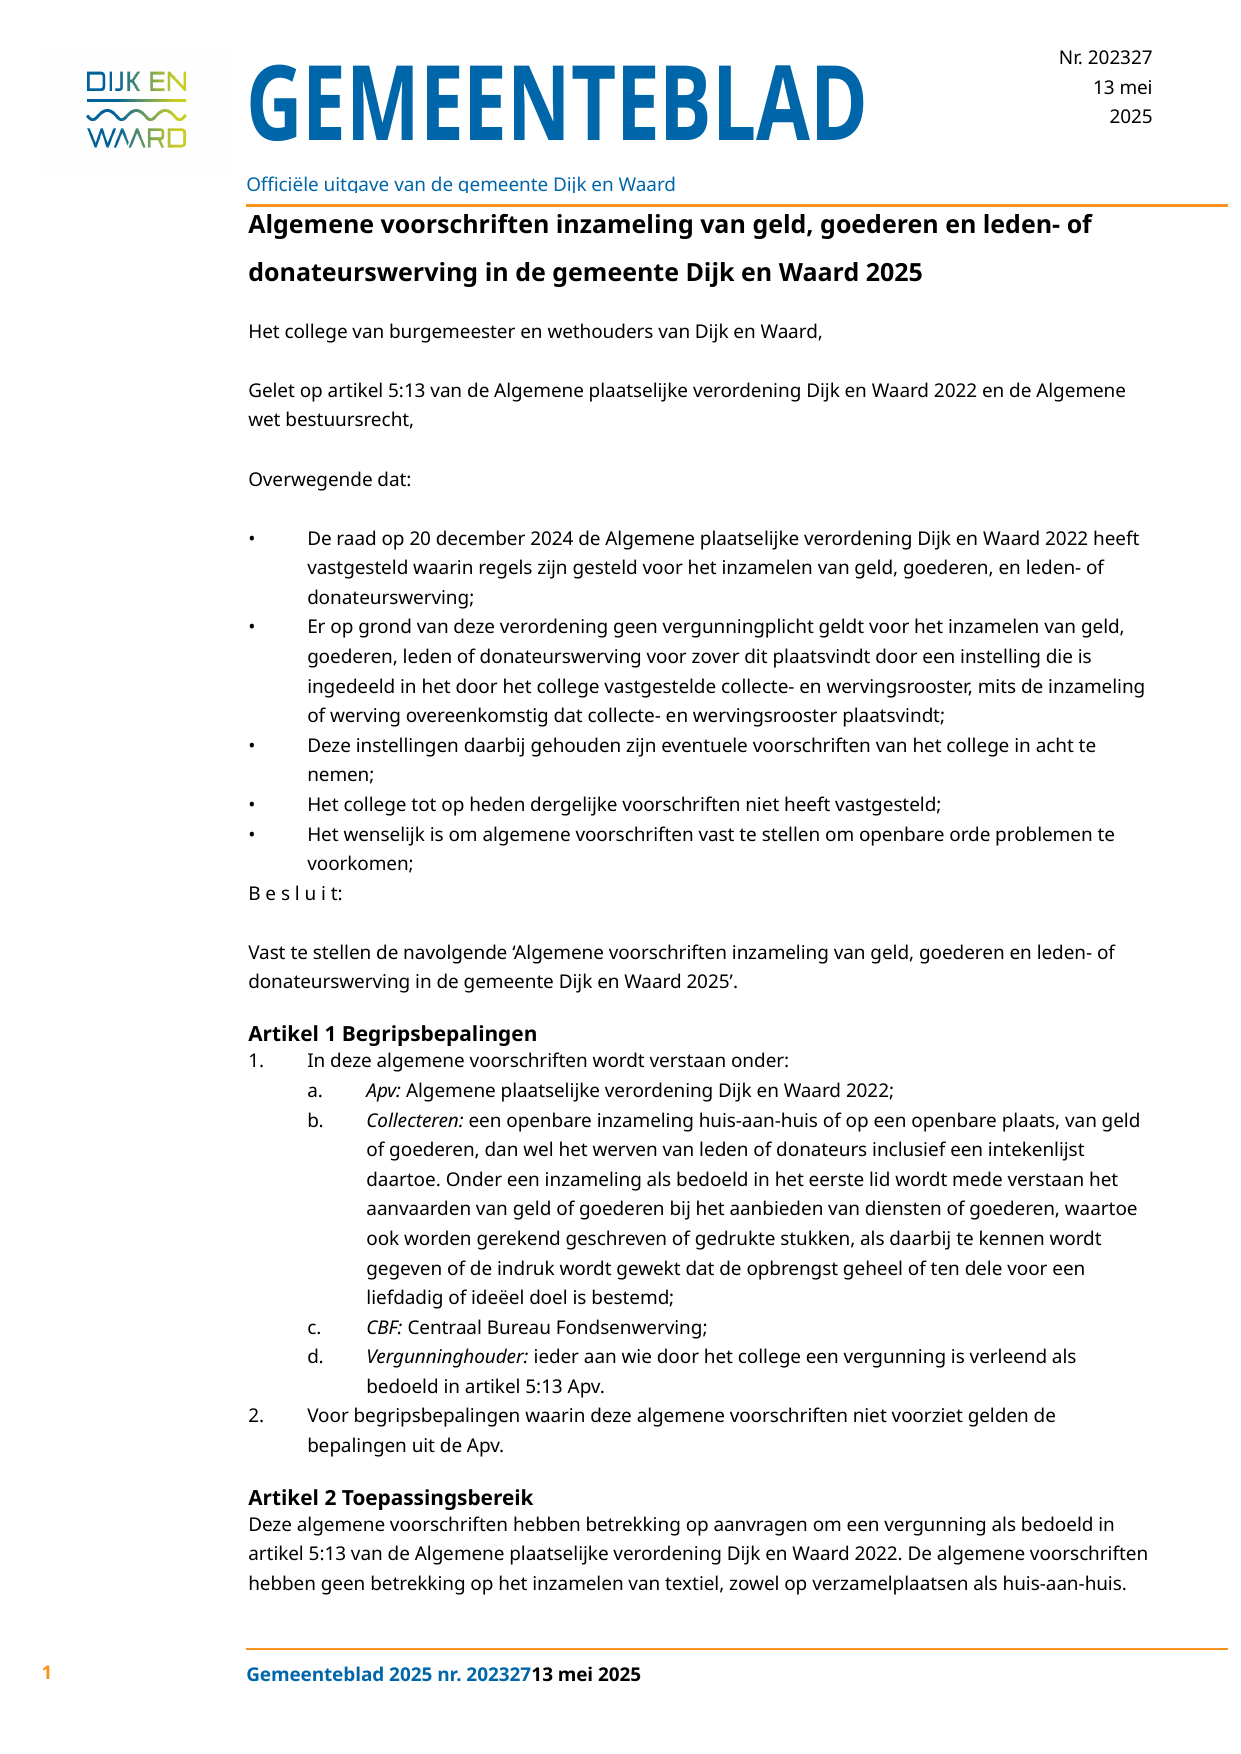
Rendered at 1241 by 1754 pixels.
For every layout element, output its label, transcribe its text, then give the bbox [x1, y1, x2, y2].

list Apv: Algemene plaatselijke verordening Dijk en Waard 2022; [307, 1077, 1152, 1103]
list Het college tot op heden dergelijke voorschriften niet heeft vastgesteld; [248, 791, 1152, 817]
list Er op grond van deze verordening geen vergunningplicht geldt voor het inzamelen van geld, goederen, leden of donateurswerving voor zover dit plaatsvindt door een instelling die is ingedeeld in het door het college vastgestelde collecte- en wervingsrooster, mits de inzameling of werving overeenkomstig dat collecte- en wervingsrooster plaatsvindt; [248, 614, 1152, 728]
text Artikel 2 Toepassingsbereik [248, 1483, 1152, 1511]
list In deze algemene voorschriften wordt verstaan onder: [248, 1048, 1152, 1073]
list Collecteren: een openbare inzameling huis-aan-huis of op een openbare plaats, van geld of goederen, dan wel het werven van leden of donateurs inclusief een intekenlijst daartoe. Onder een inzameling als bedoeld in het eerste lid wordt mede verstaan het aanvaarden van geld of goederen bij het aanbieden van diensten of goederen, waartoe ook worden gerekend geschreven of gedrukte stukken, als daarbij te kennen wordt gegeven of de indruk wordt gewekt dat de opbrengst geheel of ten dele voor een liefdadig of ideëel doel is bestemd; [307, 1107, 1152, 1310]
text Vast te stellen de navolgende ‘Algemene voorschriften inzameling van geld, goederen en leden- of donateurswerving in de gemeente Dijk en Waard 2025’. [248, 939, 1152, 994]
list Deze instellingen daarbij gehouden zijn eventuele voorschriften van het college in acht te nemen; [248, 732, 1152, 787]
text B e s l u i t: [248, 880, 1152, 906]
text Overwegende dat: [248, 466, 1152, 492]
list De raad op 20 december 2024 de Algemene plaatselijke verordening Dijk en Waard 2022 heeft vastgesteld waarin regels zijn gesteld voor het inzamelen van geld, goederen, en leden- of donateurswerving; [248, 525, 1152, 610]
text Deze algemene voorschriften hebben betrekking op aanvragen om een vergunning als bedoeld in artikel 5:13 van de Algemene plaatselijke verordening Dijk en Waard 2022. De algemene voorschriften hebben geen betrekking op het inzamelen van textiel, zowel op verzamelplaatsen als huis-aan-huis. [248, 1511, 1152, 1596]
text Algemene voorschriften inzameling van geld, goederen en leden- of donateurswerving in de gemeente Dijk en Waard 2025 [248, 207, 1152, 288]
list Vergunninghouder: ieder aan wie door het college een vergunning is verleend als bedoeld in artikel 5:13 Apv. [307, 1343, 1152, 1399]
text Artikel 1 Begripsbepalingen [248, 1019, 1152, 1048]
list Voor begripsbepalingen waarin deze algemene voorschriften niet voorziet gelden de bepalingen uit de Apv. [248, 1403, 1152, 1458]
text Het college van burgemeester en wethouders van Dijk en Waard, [248, 318, 1152, 344]
list Het wenselijk is om algemene voorschriften vast te stellen om openbare orde problemen te voorkomen; [248, 821, 1152, 876]
text Gelet op artikel 5:13 van de Algemene plaatselijke verordening Dijk en Waard 2022 en de Algemene wet bestuursrecht, [248, 377, 1152, 432]
list CBF: Centraal Bureau Fondsenwerving; [307, 1314, 1152, 1339]
picture [41, 47, 231, 172]
